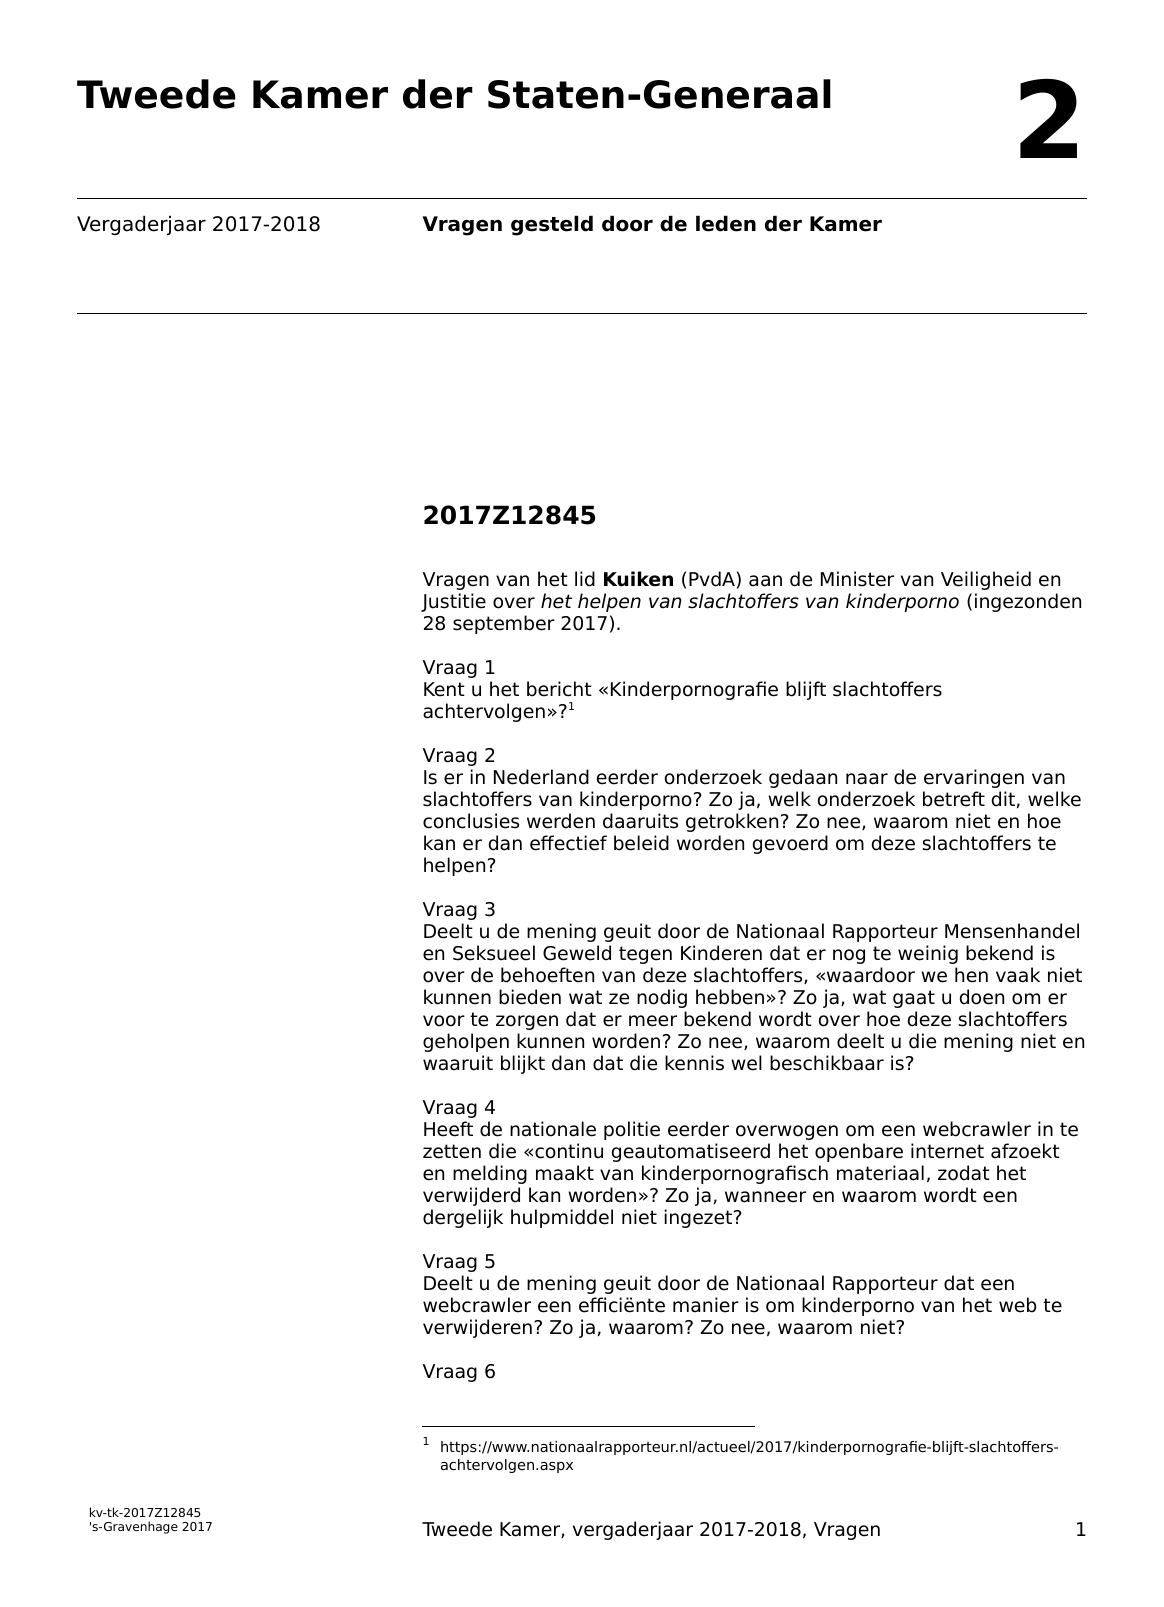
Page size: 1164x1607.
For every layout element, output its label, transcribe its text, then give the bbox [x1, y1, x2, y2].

text Deelt u de mening geuit door de Nationaal Rapporteur Mensenhandel en Seksueel Geweld tegen Kinderen dat er nog te weinig bekend is over de behoeften van deze slachtoffers, «waardoor we hen vaak niet kunnen bieden wat ze nodig hebben»? Zo ja, wat gaat u doen om er voor te zorgen dat er meer bekend wordt over hoe deze slachtoffers geholpen kunnen worden? Zo nee, waarom deelt u die mening niet en waaruit blijkt dan dat die kennis wel beschikbaar is? [422, 921, 1087, 1075]
table_header 2 [886, 59, 1087, 198]
text 2017Z12845 [422, 501, 1087, 531]
text Deelt u de mening geuit door de Nationaal Rapporteur dat een webcrawler een efficiënte manier is om kinderporno van het web te verwijderen? Zo ja, waarom? Zo nee, waarom niet? [422, 1273, 1087, 1339]
table_cell Vragen gesteld door de leden der Kamer [422, 199, 1087, 313]
text Heeft de nationale politie eerder overwogen om een webcrawler in te zetten die «continu geautomatiseerd het openbare internet afzoekt en melding maakt van kinderpornografisch materiaal, zodat het verwijderd kan worden»? Zo ja, wanneer en waarom wordt een dergelijk hulpmiddel niet ingezet? [422, 1119, 1087, 1229]
text Kent u het bericht «Kinderpornografie blijft slachtoffers achtervolgen»? [422, 679, 1087, 723]
text Vraag 6 [422, 1361, 1087, 1383]
text https://www.nationaalrapporteur.nl/actueel/2017/kinderpornografie-blijft-slachtoffers-achtervolgen.aspx [422, 1435, 1087, 1474]
text Vragen van het lid Kuiken (PvdA) aan de Minister van Veiligheid en Justitie over het helpen van slachtoffers van kinderporno (ingezonden 28 september 2017). [422, 569, 1087, 635]
text Vraag 5 [422, 1251, 1087, 1273]
text Vraag 2 [422, 745, 1087, 767]
table_header Tweede Kamer der Staten-Generaal [77, 59, 886, 198]
text Is er in Nederland eerder onderzoek gedaan naar de ervaringen van slachtoffers van kinderporno? Zo ja, welk onderzoek betreft dit, welke conclusies werden daaruits getrokken? Zo nee, waarom niet en hoe kan er dan effectief beleid worden gevoerd om deze slachtoffers te helpen? [422, 767, 1087, 877]
text 's-Gravenhage 2017 [88, 1520, 323, 1534]
text Vraag 1 [422, 657, 1087, 679]
text Vraag 3 [422, 899, 1087, 921]
text kv-tk-2017Z12845 [88, 1506, 323, 1520]
table_cell Vergaderjaar 2017-2018 [77, 199, 422, 313]
text Vraag 4 [422, 1097, 1087, 1119]
